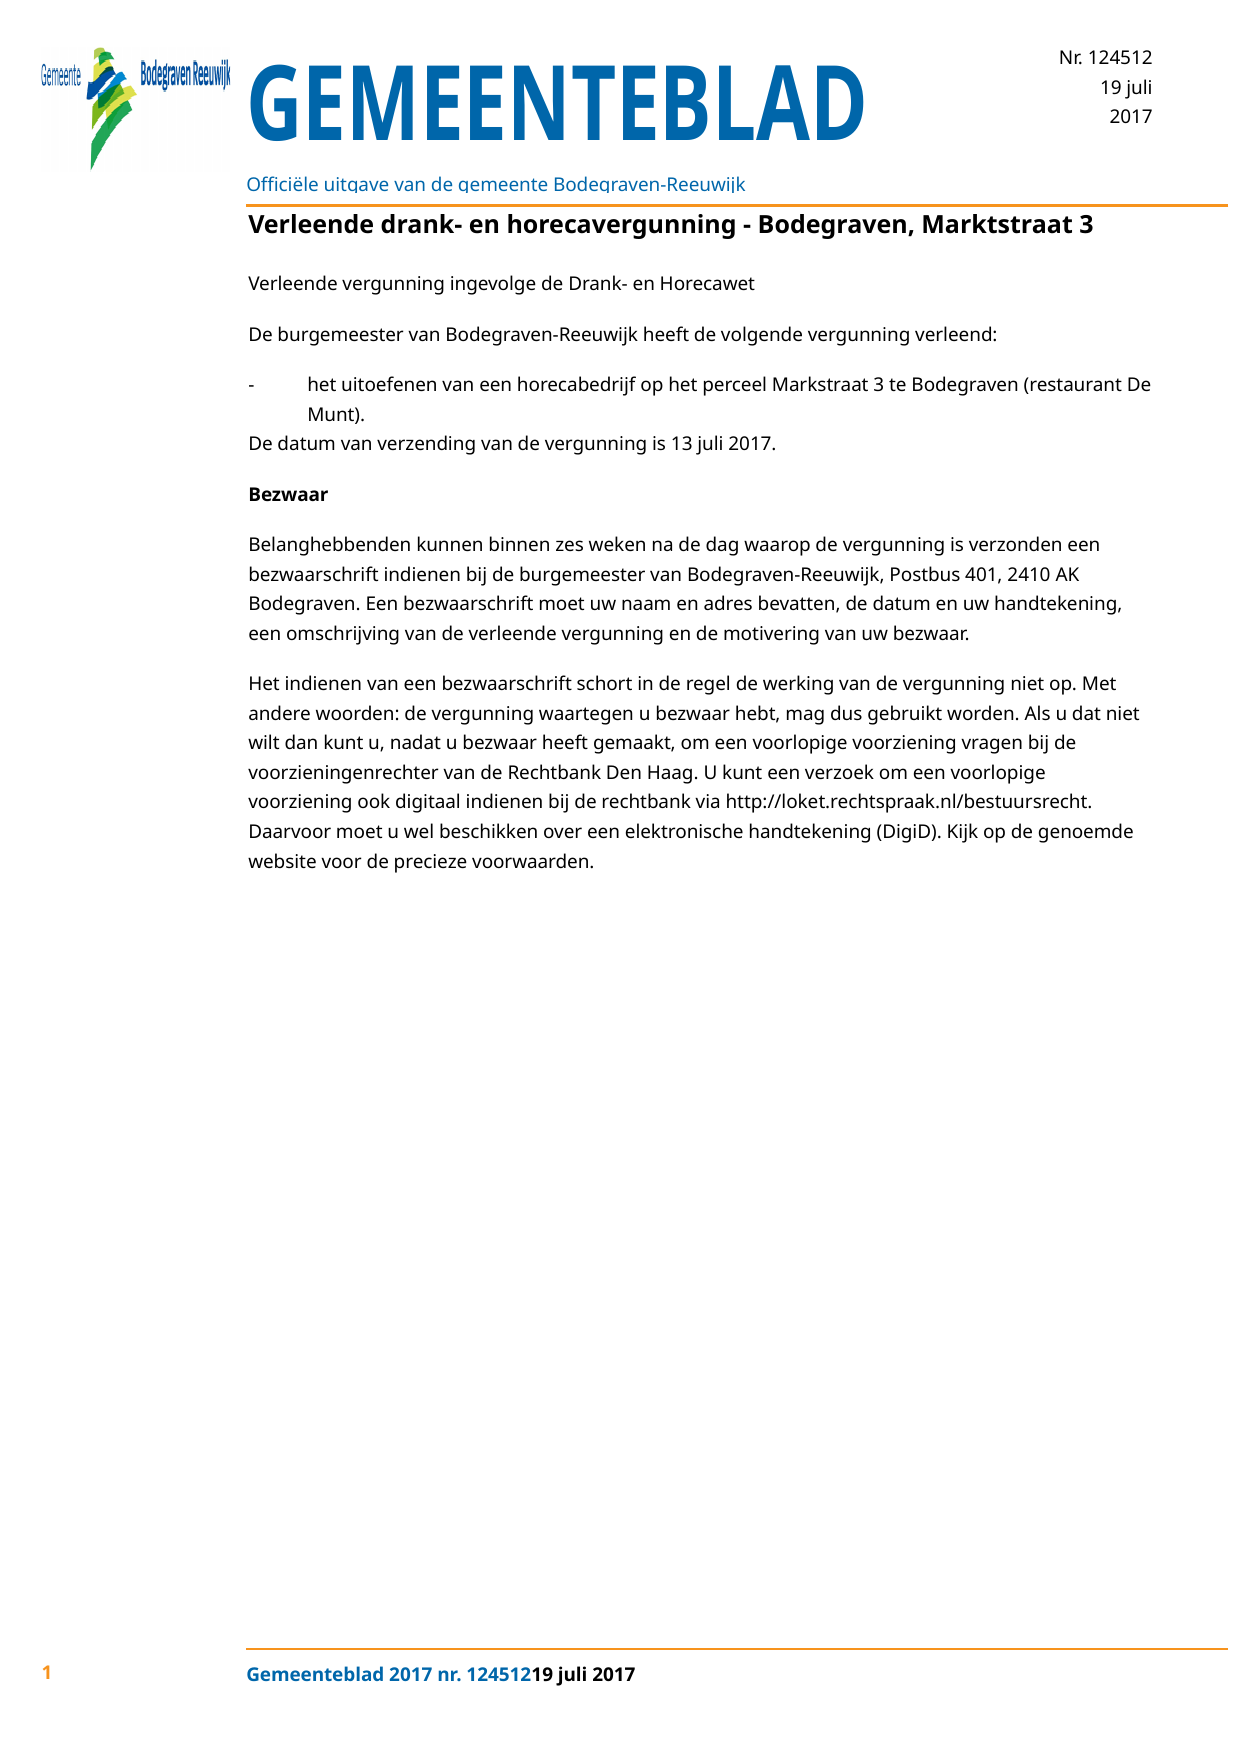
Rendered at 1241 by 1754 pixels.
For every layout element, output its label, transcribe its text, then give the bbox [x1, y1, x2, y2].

text Bezwaar [248, 481, 1152, 506]
picture [41, 47, 231, 172]
text Verleende drank- en horecavergunning - Bodegraven, Marktstraat 3 [248, 207, 1152, 241]
text Verleende vergunning ingevolge de Drank- en Horecawet [248, 270, 1152, 296]
text De burgemeester van Bodegraven-Reeuwijk heeft de volgende vergunning verleend: [248, 321, 1152, 346]
text De datum van verzending van de vergunning is 13 juli 2017. [248, 430, 1152, 456]
text Het indienen van een bezwaarschrift schort in de regel de werking van de vergunning niet op. Met andere woorden: de vergunning waartegen u bezwaar hebt, mag dus gebruikt worden. Als u dat niet wilt dan kunt u, nadat u bezwaar heeft gemaakt, om een voorlopige voorziening vragen bij de voorzieningenrechter van de Rechtbank Den Haag. U kunt een verzoek om een voorlopige voorziening ook digitaal indienen bij de rechtbank via http://loket.rechtspraak.nl/bestuursrecht. Daarvoor moet u wel beschikken over een elektronische handtekening (DigiD). Kijk op de genoemde website voor de precieze voorwaarden. [248, 670, 1152, 873]
text Belanghebbenden kunnen binnen zes weken na de dag waarop de vergunning is verzonden een bezwaarschrift indienen bij de burgemeester van Bodegraven-Reeuwijk, Postbus 401, 2410 AK Bodegraven. Een bezwaarschrift moet uw naam en adres bevatten, de datum en uw handtekening, een omschrijving van de verleende vergunning en de motivering van uw bezwaar. [248, 531, 1152, 646]
list het uitoefenen van een horecabedrijf op het perceel Markstraat 3 te Bodegraven (restaurant De Munt). [248, 371, 1152, 426]
